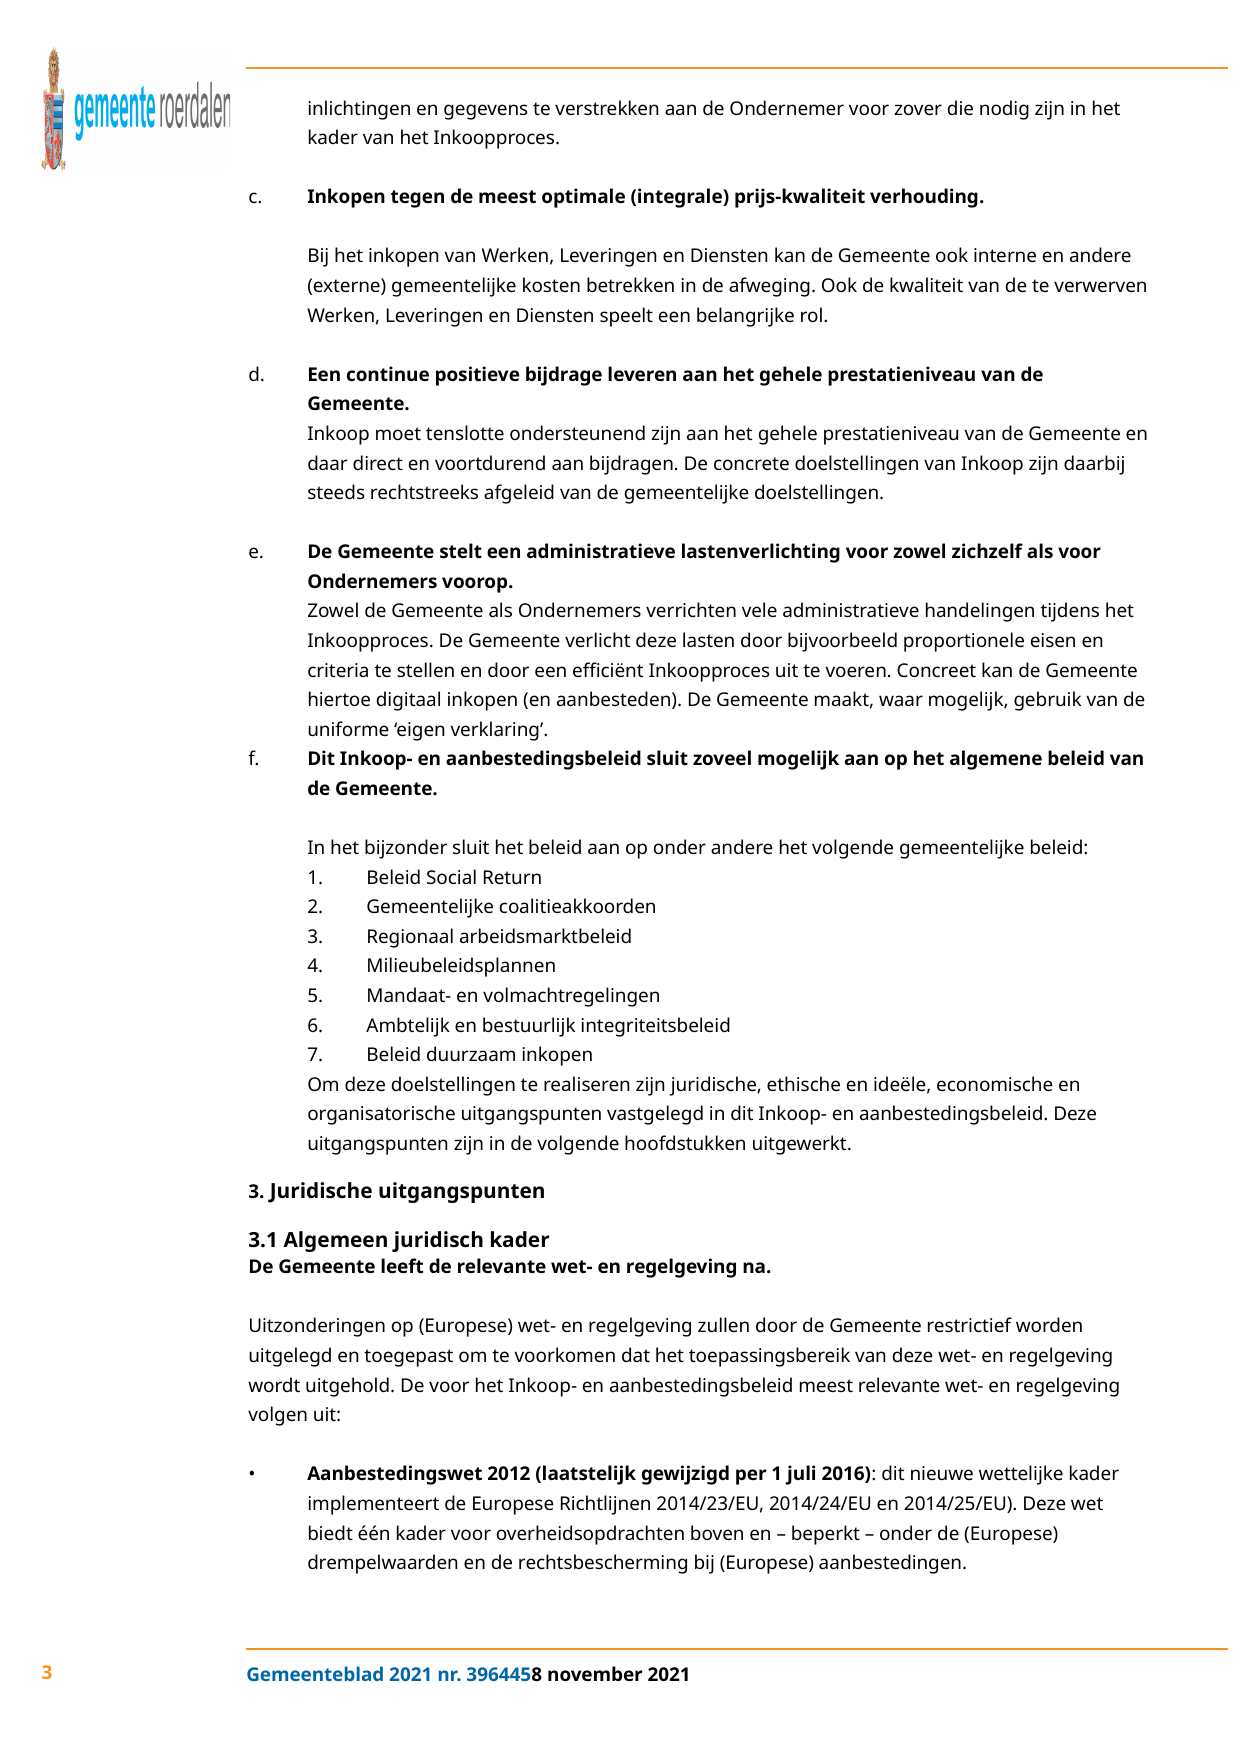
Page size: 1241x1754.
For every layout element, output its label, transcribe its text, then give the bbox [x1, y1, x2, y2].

list Milieubeleidsplannen [307, 953, 1152, 978]
text Uitzonderingen op (Europese) wet- en regelgeving zullen door de Gemeente restrictief worden uitgelegd en toegepast om te voorkomen dat het toepassingsbereik van deze wet- en regelgeving wordt uitgehold. De voor het Inkoop- en aanbestedingsbeleid meest relevante wet- en regelgeving volgen uit: [248, 1313, 1152, 1427]
picture [41, 47, 231, 172]
list Zowel de Gemeente als Ondernemers verrichten vele administratieve handelingen tijdens het Inkoopproces. De Gemeente verlicht deze lasten door bijvoorbeeld proportionele eisen en criteria te stellen en door een efficiënt Inkoopproces uit te voeren. Concreet kan de Gemeente hiertoe digitaal inkopen (en aanbesteden). De Gemeente maakt, waar mogelijk, gebruik van de uniforme ‘eigen verklaring’. [248, 598, 1152, 742]
list Inkopen tegen de meest optimale (integrale) prijs-kwaliteit verhouding. [248, 183, 1152, 209]
text 3. Juridische uitgangspunten [248, 1176, 1152, 1204]
list Gemeentelijke coalitieakkoorden [307, 893, 1152, 919]
list Aanbestedingswet 2012 (laatstelijk gewijzigd per 1 juli 2016): dit nieuwe wettelijke kader implementeert de Europese Richtlijnen 2014/23/EU, 2014/24/EU en 2014/25/EU). Deze wet biedt één kader voor overheidsopdrachten boven en – beperkt – onder de (Europese) drempelwaarden en de rechtsbescherming bij (Europese) aanbestedingen. [248, 1461, 1152, 1575]
list Bij het inkopen van Werken, Leveringen en Diensten kan de Gemeente ook interne en andere (externe) gemeentelijke kosten betrekken in de afweging. Ook de kwaliteit van de te verwerven Werken, Leveringen en Diensten speelt een belangrijke rol. [248, 243, 1152, 328]
list Om deze doelstellingen te realiseren zijn juridische, ethische en ideële, economische en organisatorische uitgangspunten vastgelegd in dit Inkoop- en aanbestedingsbeleid. Deze uitgangspunten zijn in de volgende hoofdstukken uitgewerkt. [248, 1071, 1152, 1156]
list Beleid Social Return [307, 864, 1152, 890]
list Een continue positieve bijdrage leveren aan het gehele prestatieniveau van de Gemeente. [248, 361, 1152, 416]
list De Gemeente stelt een administratieve lastenverlichting voor zowel zichzelf als voor Ondernemers voorop. [248, 538, 1152, 594]
list In het bijzonder sluit het beleid aan op onder andere het volgende gemeentelijke beleid: [248, 834, 1152, 860]
list Inkoop moet tenslotte ondersteunend zijn aan het gehele prestatieniveau van de Gemeente en daar direct en voortdurend aan bijdragen. De concrete doelstellingen van Inkoop zijn daarbij steeds rechtstreeks afgeleid van de gemeentelijke doelstellingen. [248, 420, 1152, 505]
list Beleid duurzaam inkopen [307, 1041, 1152, 1067]
text De Gemeente leeft de relevante wet- en regelgeving na. [248, 1253, 1152, 1279]
list Dit Inkoop- en aanbestedingsbeleid sluit zoveel mogelijk aan op het algemene beleid van de Gemeente. [248, 746, 1152, 801]
list Mandaat- en volmachtregelingen [307, 982, 1152, 1008]
list inlichtingen en gegevens te verstrekken aan de Ondernemer voor zover die nodig zijn in het kader van het Inkoopproces. [248, 95, 1152, 150]
list Regionaal arbeidsmarktbeleid [307, 923, 1152, 949]
text 3.1 Algemeen juridisch kader [248, 1225, 1152, 1253]
list Ambtelijk en bestuurlijk integriteitsbeleid [307, 1012, 1152, 1038]
